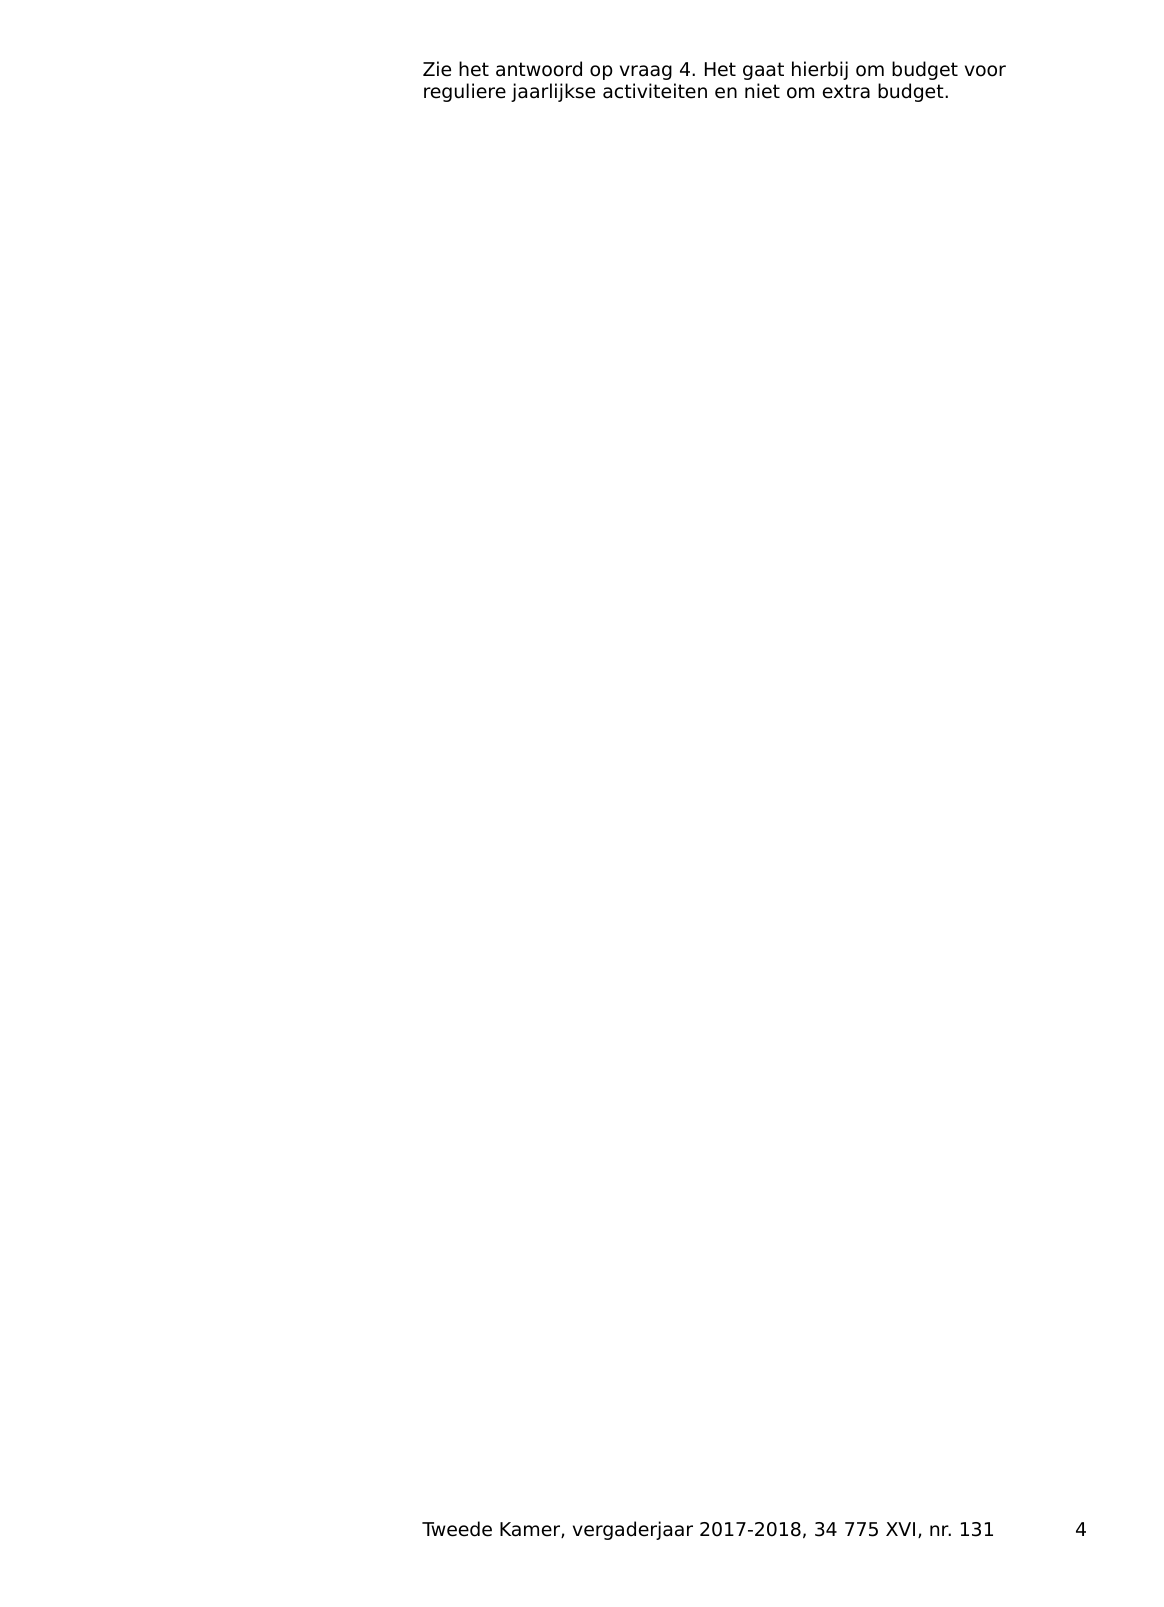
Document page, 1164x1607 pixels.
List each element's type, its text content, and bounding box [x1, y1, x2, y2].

text Zie het antwoord op vraag 4. Het gaat hierbij om budget voor reguliere jaarlijkse activiteiten en niet om extra budget. [422, 59, 1087, 103]
